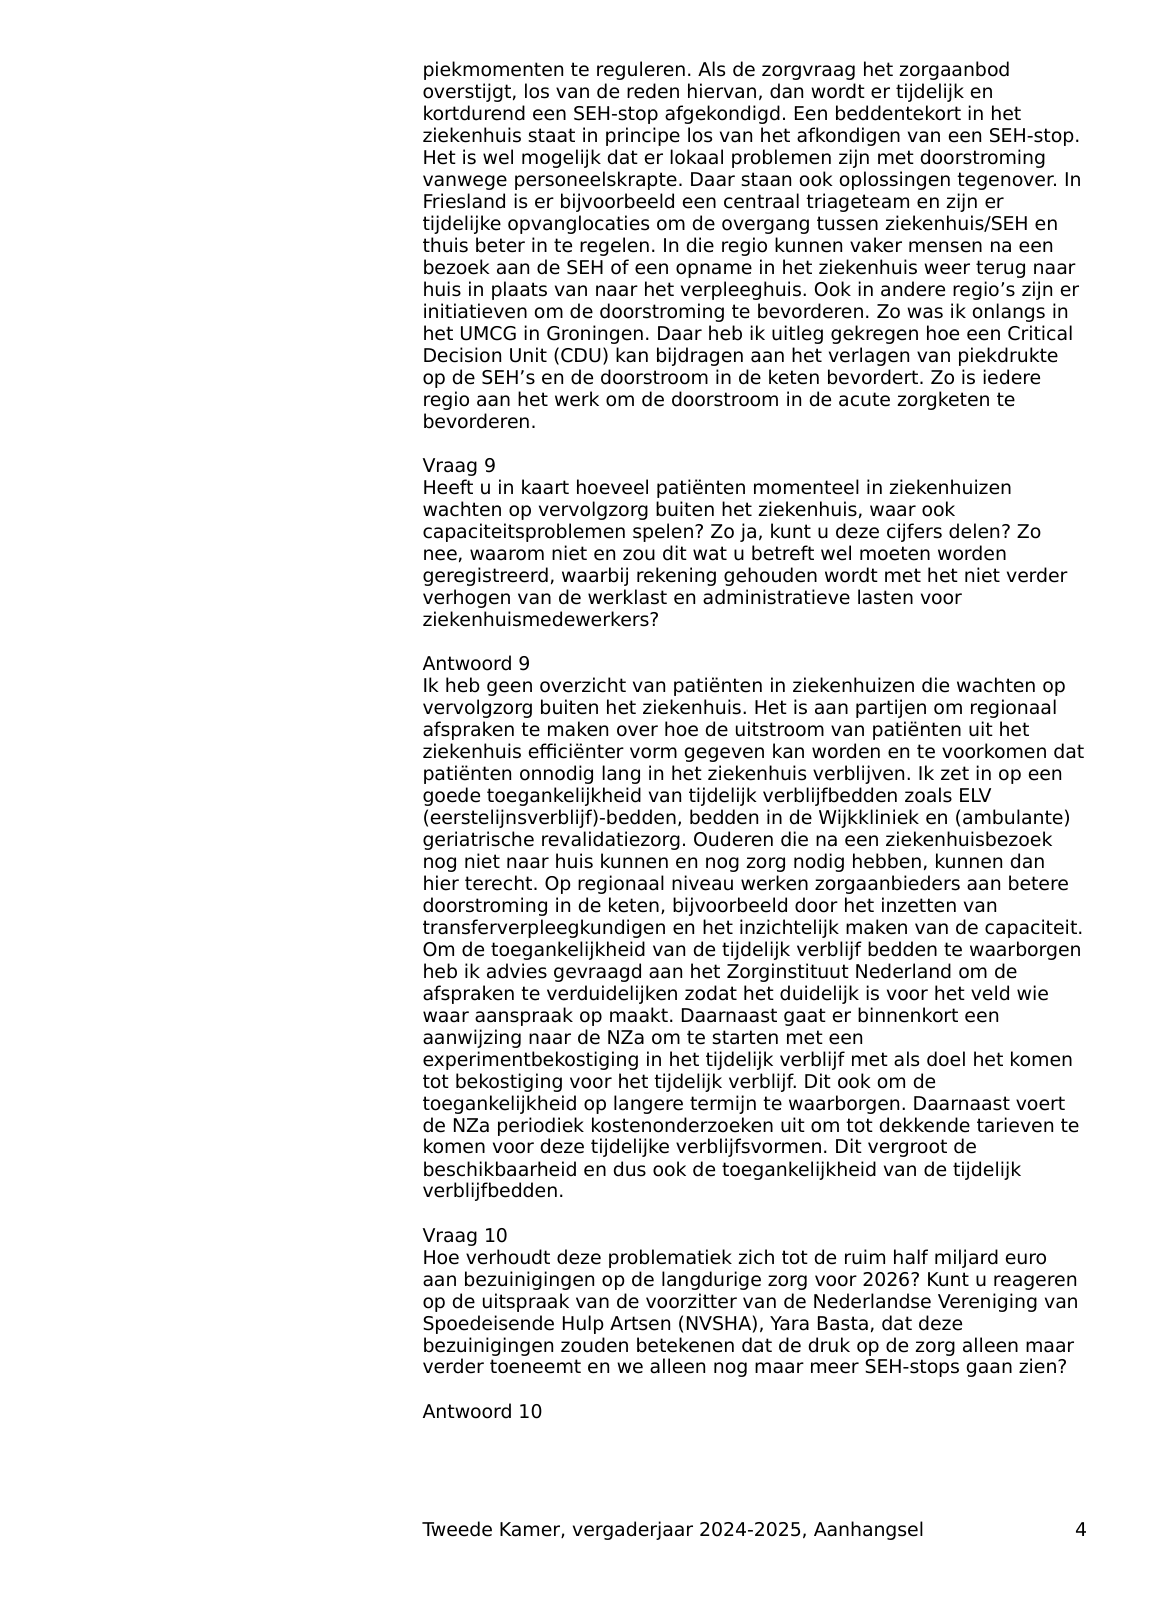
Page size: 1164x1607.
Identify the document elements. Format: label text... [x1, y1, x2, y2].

text Vraag 10 [422, 1224, 1087, 1247]
text piekmomenten te reguleren. Als de zorgvraag het zorgaanbod overstijgt, los van de reden hiervan, dan wordt er tijdelijk en kortdurend een SEH-stop afgekondigd. Een beddentekort in het ziekenhuis staat in principe los van het afkondigen van een SEH-stop. [422, 59, 1087, 147]
text Heeft u in kaart hoeveel patiënten momenteel in ziekenhuizen wachten op vervolgzorg buiten het ziekenhuis, waar ook capaciteitsproblemen spelen? Zo ja, kunt u deze cijfers delen? Zo nee, waarom niet en zou dit wat u betreft wel moeten worden geregistreerd, waarbij rekening gehouden wordt met het niet verder verhogen van de werklast en administratieve lasten voor ziekenhuismedewerkers? [422, 477, 1087, 631]
text Antwoord 9 [422, 653, 1087, 675]
text Het is wel mogelijk dat er lokaal problemen zijn met doorstroming vanwege personeelskrapte. Daar staan ook oplossingen tegenover. In Friesland is er bijvoorbeeld een centraal triageteam en zijn er tijdelijke opvanglocaties om de overgang tussen ziekenhuis/SEH en thuis beter in te regelen. In die regio kunnen vaker mensen na een bezoek aan de SEH of een opname in het ziekenhuis weer terug naar huis in plaats van naar het verpleeghuis. Ook in andere regio’s zijn er initiatieven om de doorstroming te bevorderen. Zo was ik onlangs in het UMCG in Groningen. Daar heb ik uitleg gekregen hoe een Critical Decision Unit (CDU) kan bijdragen aan het verlagen van piekdrukte op de SEH’s en de doorstroom in de keten bevordert. Zo is iedere regio aan het werk om de doorstroom in de acute zorgketen te bevorderen. [422, 147, 1087, 433]
text Antwoord 10 [422, 1401, 1087, 1423]
text Ik heb geen overzicht van patiënten in ziekenhuizen die wachten op vervolgzorg buiten het ziekenhuis. Het is aan partijen om regionaal afspraken te maken over hoe de uitstroom van patiënten uit het ziekenhuis efficiënter vorm gegeven kan worden en te voorkomen dat patiënten onnodig lang in het ziekenhuis verblijven. Ik zet in op een goede toegankelijkheid van tijdelijk verblijfbedden zoals ELV (eerstelijnsverblijf)-bedden, bedden in de Wijkkliniek en (ambulante) geriatrische revalidatiezorg. Ouderen die na een ziekenhuisbezoek nog niet naar huis kunnen en nog zorg nodig hebben, kunnen dan hier terecht. Op regionaal niveau werken zorgaanbieders aan betere doorstroming in de keten, bijvoorbeeld door het inzetten van transferverpleegkundigen en het inzichtelijk maken van de capaciteit. [422, 675, 1087, 939]
text Om de toegankelijkheid van de tijdelijk verblijf bedden te waarborgen heb ik advies gevraagd aan het Zorginstituut Nederland om de afspraken te verduidelijken zodat het duidelijk is voor het veld wie waar aanspraak op maakt. Daarnaast gaat er binnenkort een aanwijzing naar de NZa om te starten met een experimentbekostiging in het tijdelijk verblijf met als doel het komen tot bekostiging voor het tijdelijk verblijf. Dit ook om de toegankelijkheid op langere termijn te waarborgen. Daarnaast voert de NZa periodiek kostenonderzoeken uit om tot dekkende tarieven te komen voor deze tijdelijke verblijfsvormen. Dit vergroot de beschikbaarheid en dus ook de toegankelijkheid van de tijdelijk verblijfbedden. [422, 939, 1087, 1202]
text Vraag 9 [422, 455, 1087, 477]
text Hoe verhoudt deze problematiek zich tot de ruim half miljard euro aan bezuinigingen op de langdurige zorg voor 2026? Kunt u reageren op de uitspraak van de voorzitter van de Nederlandse Vereniging van Spoedeisende Hulp Artsen (NVSHA), Yara Basta, dat deze bezuinigingen zouden betekenen dat de druk op de zorg alleen maar verder toeneemt en we alleen nog maar meer SEH-stops gaan zien? [422, 1247, 1087, 1378]
